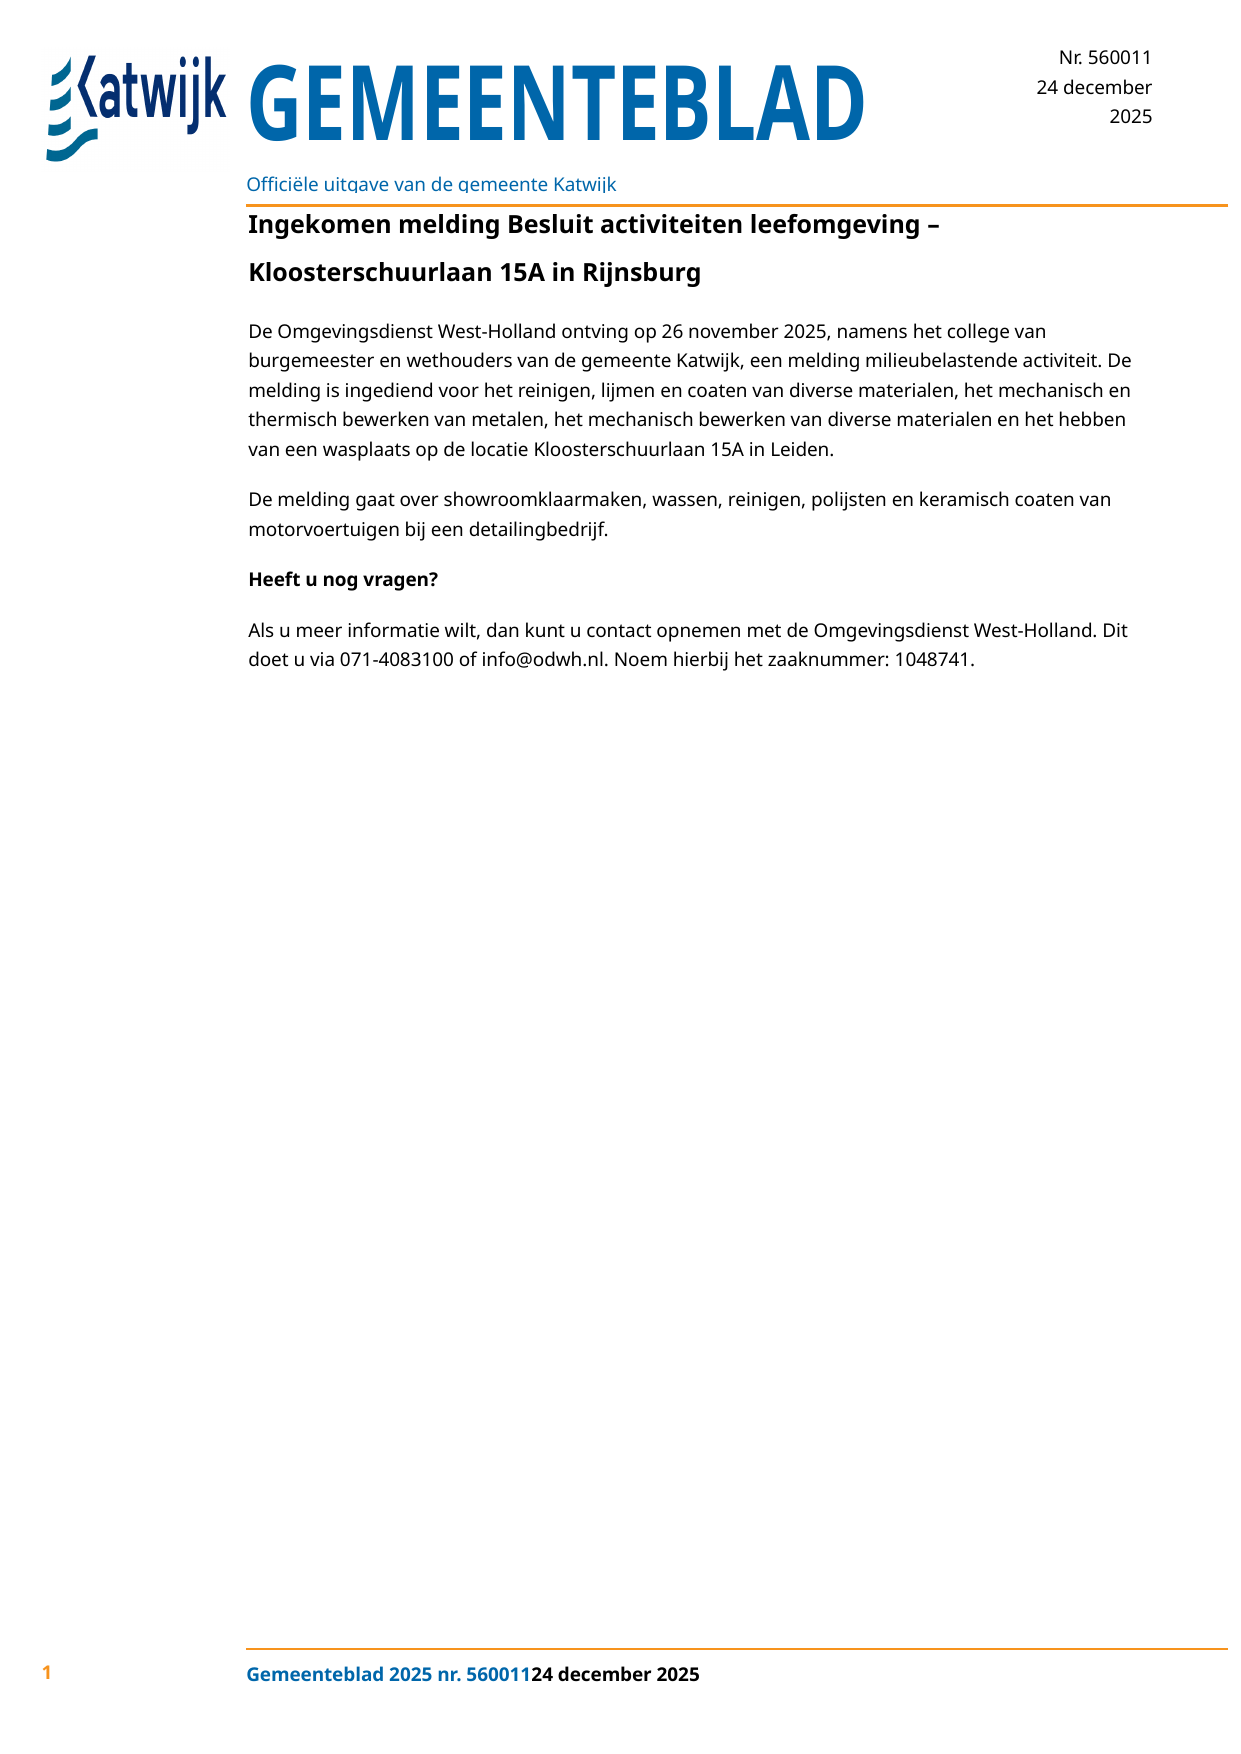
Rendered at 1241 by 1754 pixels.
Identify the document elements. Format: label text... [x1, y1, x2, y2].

text De Omgevingsdienst West-Holland ontving op 26 november 2025, namens het college van burgemeester en wethouders van de gemeente Katwijk, een melding milieubelastende activiteit. De melding is ingediend voor het reinigen, lijmen en coaten van diverse materialen, het mechanisch en thermisch bewerken van metalen, het mechanisch bewerken van diverse materialen en het hebben van een wasplaats op de locatie Kloosterschuurlaan 15A in Leiden. [248, 318, 1152, 462]
text Ingekomen melding Besluit activiteiten leefomgeving – Kloosterschuurlaan 15A in Rijnsburg [248, 207, 1152, 288]
text Heeft u nog vragen? [248, 567, 1152, 592]
text De melding gaat over showroomklaarmaken, wassen, reinigen, polijsten en keramisch coaten van motorvoertuigen bij een detailingbedrijf. [248, 487, 1152, 542]
text Als u meer informatie wilt, dan kunt u contact opnemen met de Omgevingsdienst West-Holland. Dit doet u via 071‑4083100 of info@odwh.nl. Noem hierbij het zaaknummer: 1048741. [248, 617, 1152, 672]
picture [41, 47, 231, 172]
